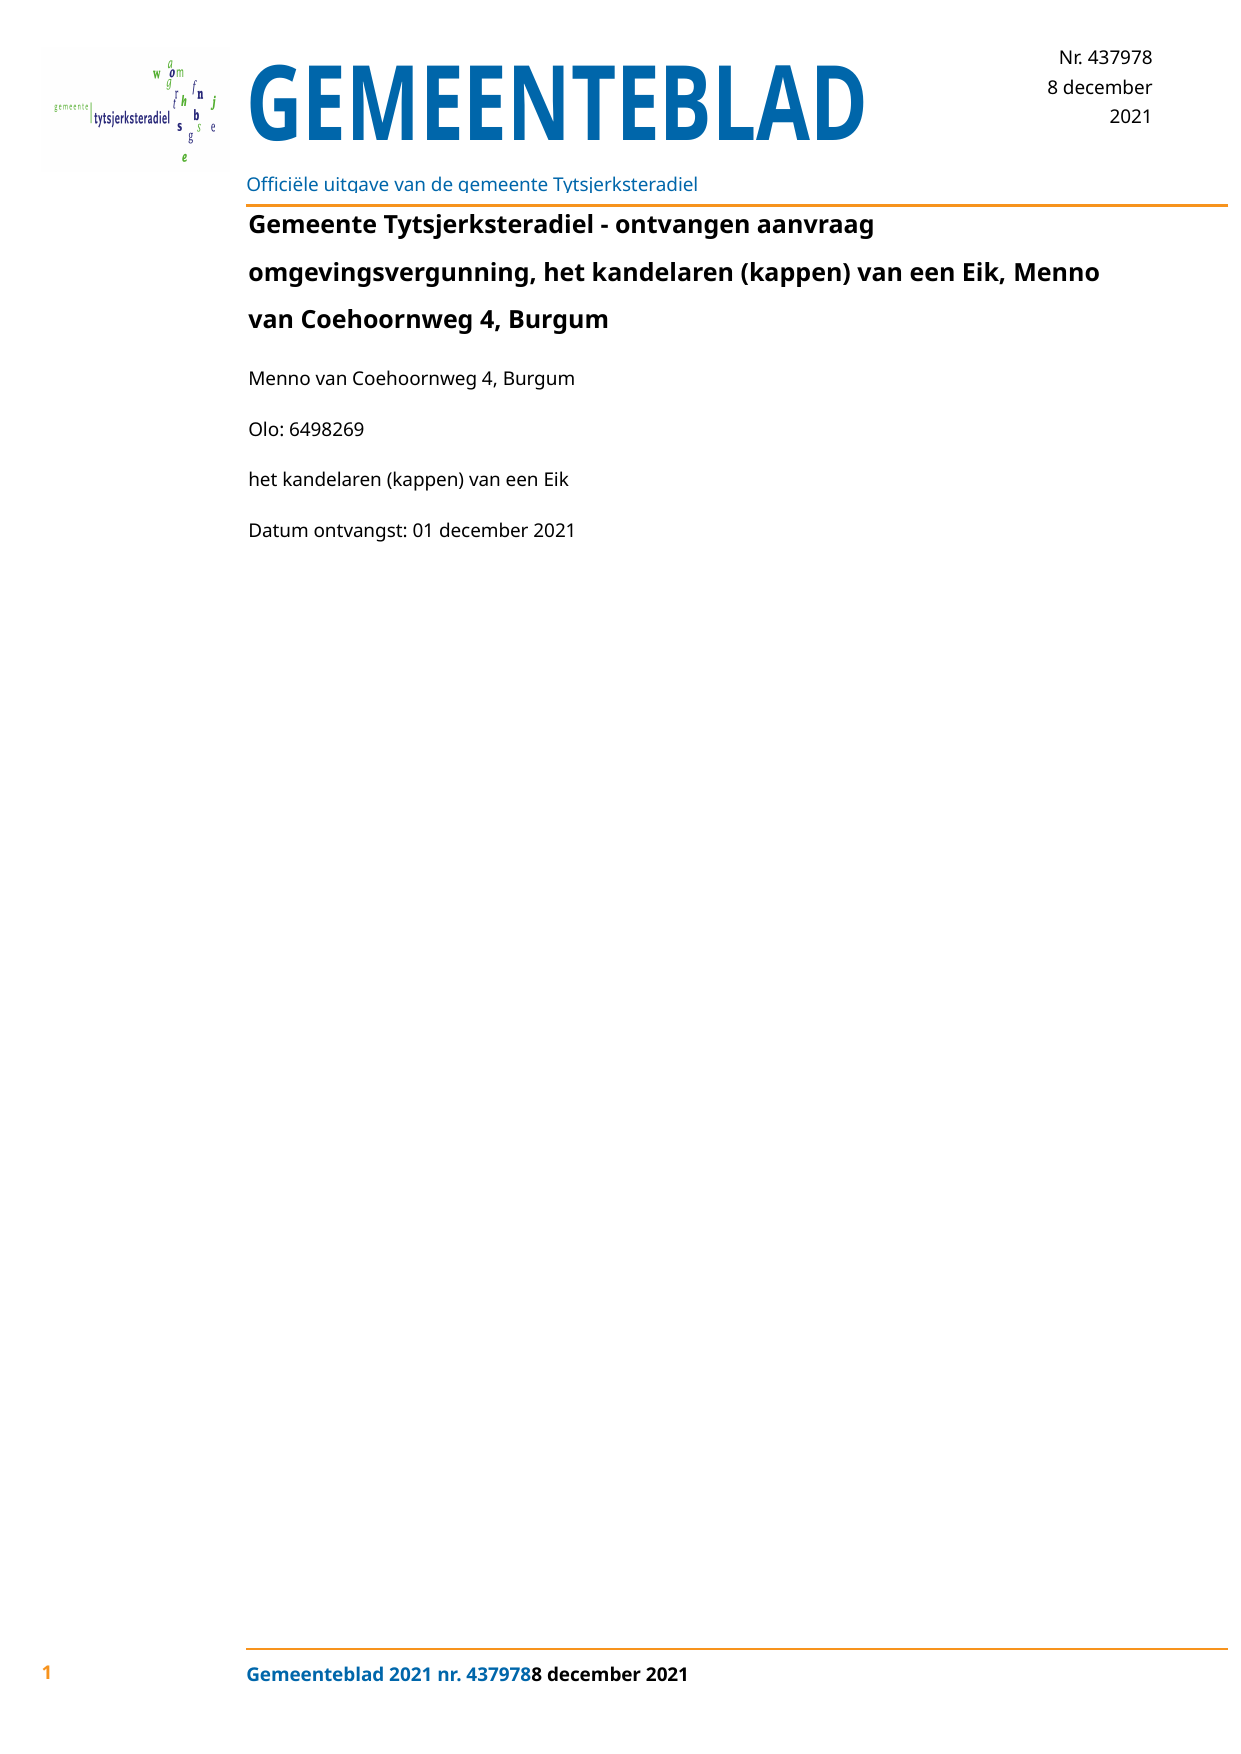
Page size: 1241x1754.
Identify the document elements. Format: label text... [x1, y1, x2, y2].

text het kandelaren (kappen) van een Eik [248, 466, 1152, 492]
picture [41, 47, 231, 172]
text Olo: 6498269 [248, 416, 1152, 442]
text Menno van Coehoornweg 4, Burgum [248, 366, 1152, 391]
text Datum ontvangst: 01 december 2021 [248, 517, 1152, 542]
text Gemeente Tytsjerksteradiel - ontvangen aanvraag omgevingsvergunning, het kandelaren (kappen) van een Eik, Menno van Coehoornweg 4, Burgum [248, 207, 1152, 336]
